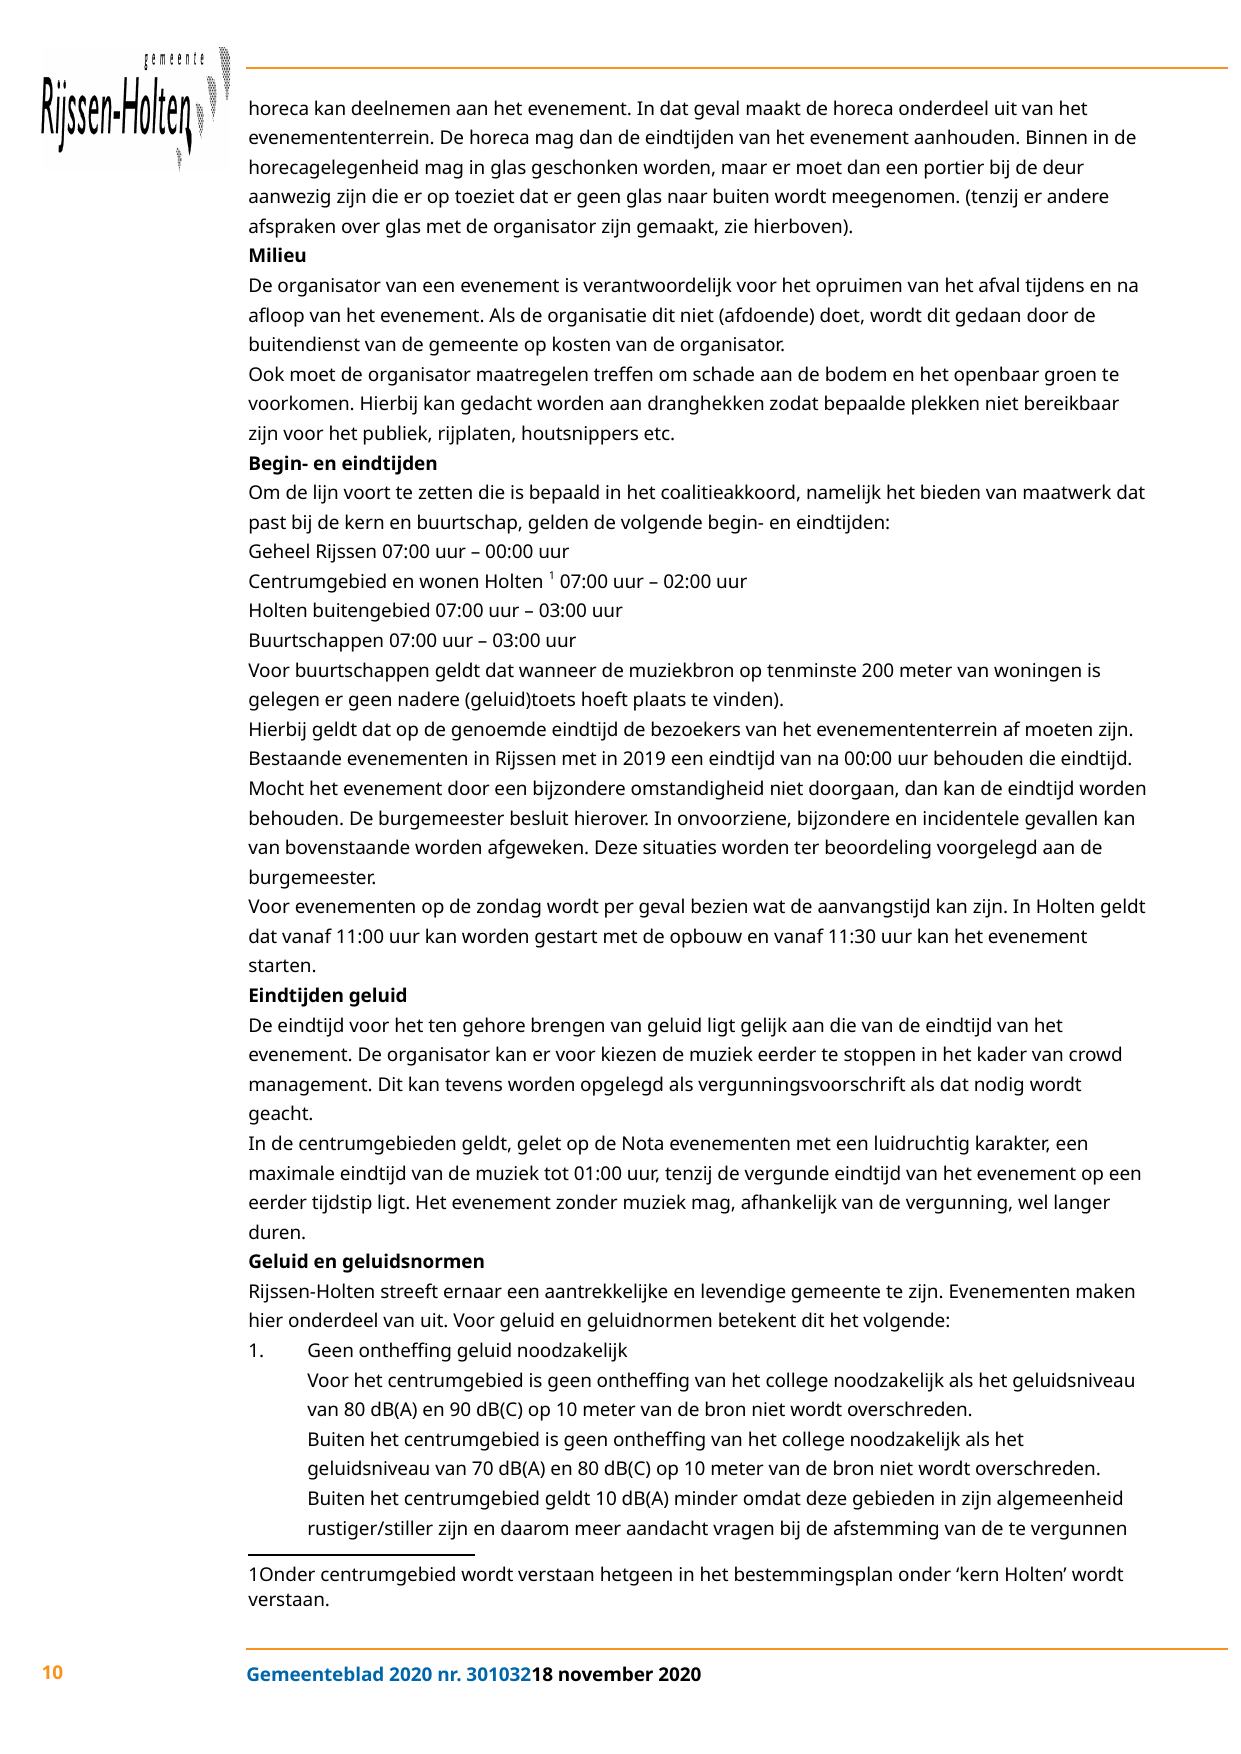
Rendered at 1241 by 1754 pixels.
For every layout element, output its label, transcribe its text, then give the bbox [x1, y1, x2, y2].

list Buiten het centrumgebied geldt 10 dB(A) minder omdat deze gebieden in zijn algemeenheid rustiger/stiller zijn en daarom meer aandacht vragen bij de afstemming van de te vergunnen [248, 1485, 1152, 1541]
text De eindtijd voor het ten gehore brengen van geluid ligt gelijk aan die van de eindtijd van het evenement. De organisator kan er voor kiezen de muziek eerder te stoppen in het kader van crowd management. Dit kan tevens worden opgelegd als vergunningsvoorschrift als dat nodig wordt geacht. [248, 1012, 1152, 1126]
text Voor buurtschappen geldt dat wanneer de muziekbron op tenminste 200 meter van woningen is gelegen er geen nadere (geluid)toets hoeft plaats te vinden). [248, 657, 1152, 712]
text Voor evenementen op de zondag wordt per geval bezien wat de aanvangstijd kan zijn. In Holten geldt dat vanaf 11:00 uur kan worden gestart met de opbouw en vanaf 11:30 uur kan het evenement starten. [248, 893, 1152, 978]
text Onder centrumgebied wordt verstaan hetgeen in het bestemmingsplan onder ‘kern Holten’ wordt verstaan. [248, 1561, 1152, 1612]
list Buiten het centrumgebied is geen ontheffing van het college noodzakelijk als het geluidsniveau van 70 dB(A) en 80 dB(C) op 10 meter van de bron niet wordt overschreden. [248, 1426, 1152, 1481]
text Milieu [248, 243, 1152, 268]
text Geheel Rijssen 07:00 uur – 00:00 uur [248, 538, 1152, 564]
text Geluid en geluidsnormen [248, 1248, 1152, 1274]
text Ook moet de organisator maatregelen treffen om schade aan de bodem en het openbaar groen te voorkomen. Hierbij kan gedacht worden aan dranghekken zodat bepaalde plekken niet bereikbaar zijn voor het publiek, rijplaten, houtsnippers etc. [248, 361, 1152, 446]
text Holten buitengebied 07:00 uur – 03:00 uur [248, 598, 1152, 623]
text Rijssen-Holten streeft ernaar een aantrekkelijke en levendige gemeente te zijn. Evenementen maken hier onderdeel van uit. Voor geluid en geluidnormen betekent dit het volgende: [248, 1278, 1152, 1333]
text Centrumgebied en wonen Holten 07:00 uur – 02:00 uur [248, 568, 1152, 594]
picture [41, 47, 231, 172]
text De organisator van een evenement is verantwoordelijk voor het opruimen van het afval tijdens en na afloop van het evenement. Als de organisatie dit niet (afdoende) doet, wordt dit gedaan door de buitendienst van de gemeente op kosten van de organisator. [248, 272, 1152, 357]
text horeca kan deelnemen aan het evenement. In dat geval maakt de horeca onderdeel uit van het evenemententerrein. De horeca mag dan de eindtijden van het evenement aanhouden. Binnen in de horecagelegenheid mag in glas geschonken worden, maar er moet dan een portier bij de deur aanwezig zijn die er op toeziet dat er geen glas naar buiten wordt meegenomen. (tenzij er andere afspraken over glas met de organisator zijn gemaakt, zie hierboven). [248, 95, 1152, 239]
text Begin- en eindtijden [248, 450, 1152, 476]
list Voor het centrumgebied is geen ontheffing van het college noodzakelijk als het geluidsniveau van 80 dB(A) en 90 dB(C) op 10 meter van de bron niet wordt overschreden. [248, 1367, 1152, 1422]
text Eindtijden geluid [248, 982, 1152, 1008]
text In de centrumgebieden geldt, gelet op de Nota evenementen met een luidruchtig karakter, een maximale eindtijd van de muziek tot 01:00 uur, tenzij de vergunde eindtijd van het evenement op een eerder tijdstip ligt. Het evenement zonder muziek mag, afhankelijk van de vergunning, wel langer duren. [248, 1130, 1152, 1245]
text Hierbij geldt dat op de genoemde eindtijd de bezoekers van het evenemententerrein af moeten zijn. [248, 716, 1152, 742]
text Bestaande evenementen in Rijssen met in 2019 een eindtijd van na 00:00 uur behouden die eindtijd. Mocht het evenement door een bijzondere omstandigheid niet doorgaan, dan kan de eindtijd worden behouden. De burgemeester besluit hierover. In onvoorziene, bijzondere en incidentele gevallen kan van bovenstaande worden afgeweken. Deze situaties worden ter beoordeling voorgelegd aan de burgemeester. [248, 746, 1152, 890]
text Om de lijn voort te zetten die is bepaald in het coalitieakkoord, namelijk het bieden van maatwerk dat past bij de kern en buurtschap, gelden de volgende begin- en eindtijden: [248, 479, 1152, 535]
text Buurtschappen 07:00 uur – 03:00 uur [248, 627, 1152, 653]
list Geen ontheffing geluid noodzakelijk [248, 1337, 1152, 1363]
